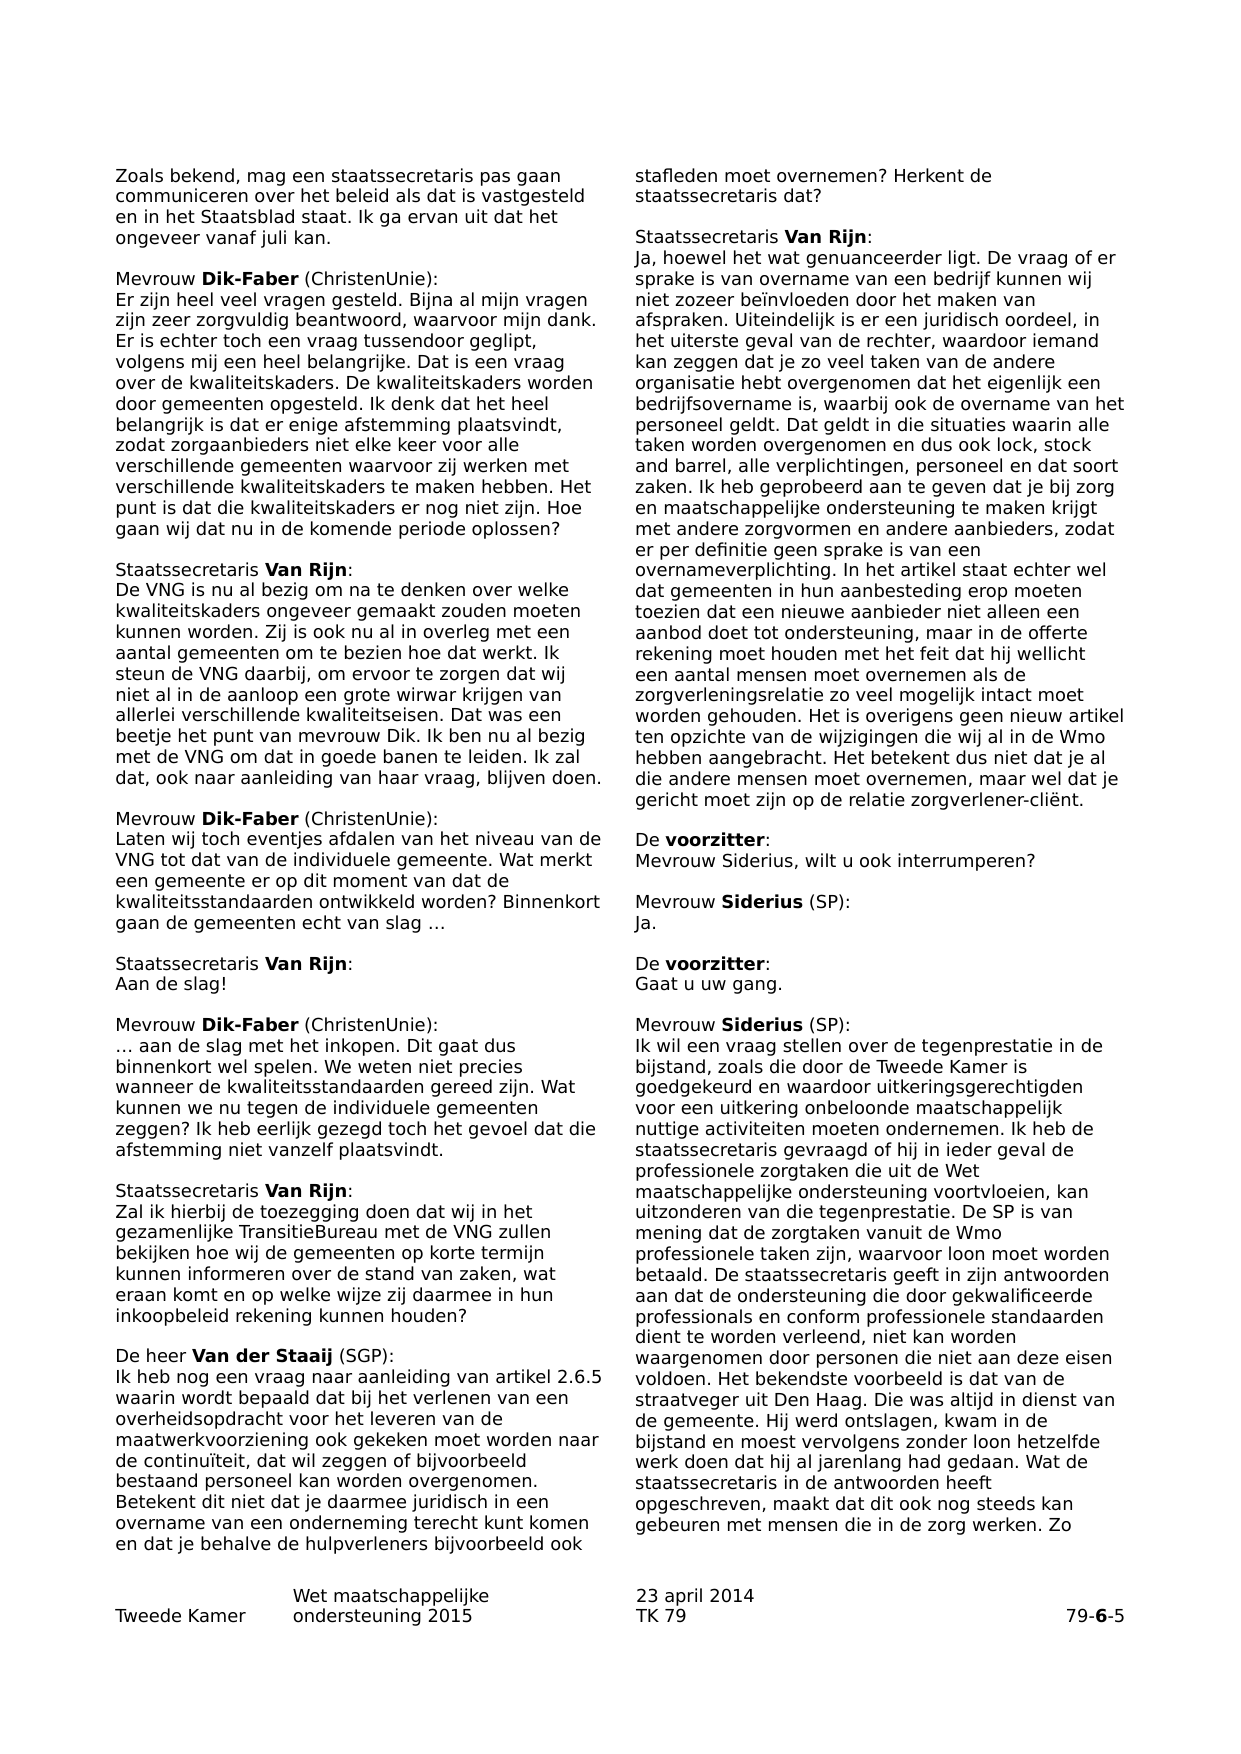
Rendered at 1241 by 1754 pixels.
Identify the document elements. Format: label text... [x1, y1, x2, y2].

text Ja. [635, 912, 1125, 933]
text De heer Van der Staaij (SGP): [115, 1346, 605, 1367]
text Zal ik hierbij de toezegging doen dat wij in het gezamenlijke TransitieBureau met de VNG zullen bekijken hoe wij de gemeenten op korte termijn kunnen informeren over de stand van zaken, wat eraan komt en op welke wijze zij daarmee in hun inkoopbeleid rekening kunnen houden? [115, 1201, 605, 1326]
text stafleden moet overnemen? Herkent de staatssecretaris dat? [635, 165, 1125, 207]
text Ik heb nog een vraag naar aanleiding van artikel 2.6.5 waarin wordt bepaald dat bij het verlenen van een overheidsopdracht voor het leveren van de maatwerkvoorziening ook gekeken moet worden naar de continuïteit, dat wil zeggen of bijvoorbeeld bestaand personeel kan worden overgenomen. Betekent dit niet dat je daarmee juridisch in een overname van een onderneming terecht kunt komen en dat je behalve de hulpverleners bijvoorbeeld ook [115, 1367, 605, 1554]
text Staatssecretaris Van Rijn: [115, 1181, 605, 1201]
text Mevrouw Siderius, wilt u ook interrumperen? [635, 851, 1125, 872]
text De VNG is nu al bezig om na te denken over welke kwaliteitskaders ongeveer gemaakt zouden moeten kunnen worden. Zij is ook nu al in overleg met een aantal gemeenten om te bezien hoe dat werkt. Ik steun de VNG daarbij, om ervoor te zorgen dat wij niet al in de aanloop een grote wirwar krijgen van allerlei verschillende kwaliteitseisen. Dat was een beetje het punt van mevrouw Dik. Ik ben nu al bezig met de VNG om dat in goede banen te leiden. Ik zal dat, ook naar aanleiding van haar vraag, blijven doen. [115, 580, 605, 788]
text Staatssecretaris Van Rijn: [635, 227, 1125, 248]
text De voorzitter: [635, 953, 1125, 974]
text Mevrouw Dik-Faber (ChristenUnie): [115, 269, 605, 289]
text Ik wil een vraag stellen over de tegenprestatie in de bijstand, zoals die door de Tweede Kamer is goedgekeurd en waardoor uitkeringsgerechtigden voor een uitkering onbeloonde maatschappelijk nuttige activiteiten moeten ondernemen. Ik heb de staatssecretaris gevraagd of hij in ieder geval de professionele zorgtaken die uit de Wet maatschappelijke ondersteuning voortvloeien, kan uitzonderen van die tegenprestatie. De SP is van mening dat de zorgtaken vanuit de Wmo professionele taken zijn, waarvoor loon moet worden betaald. De staatssecretaris geeft in zijn antwoorden aan dat de ondersteuning die door gekwalificeerde professionals en conform professionele standaarden dient te worden verleend, niet kan worden waargenomen door personen die niet aan deze eisen voldoen. Het bekendste voorbeeld is dat van de straatveger uit Den Haag. Die was altijd in dienst van de gemeente. Hij werd ontslagen, kwam in de bijstand en moest vervolgens zonder loon hetzelfde werk doen dat hij al jarenlang had gedaan. Wat de staatssecretaris in de antwoorden heeft opgeschreven, maakt dat dit ook nog steeds kan gebeuren met mensen die in de zorg werken. Zo [635, 1036, 1125, 1536]
text Zoals bekend, mag een staatssecretaris pas gaan communiceren over het beleid als dat is vastgesteld en in het Staatsblad staat. Ik ga ervan uit dat het ongeveer vanaf juli kan. [115, 165, 605, 249]
text Mevrouw Siderius (SP): [635, 892, 1125, 912]
text Aan de slag! [115, 974, 605, 995]
text Staatssecretaris Van Rijn: [115, 559, 605, 580]
text Mevrouw Dik-Faber (ChristenUnie): [115, 1015, 605, 1036]
text Mevrouw Siderius (SP): [635, 1015, 1125, 1036]
text De voorzitter: [635, 830, 1125, 851]
text Er zijn heel veel vragen gesteld. Bijna al mijn vragen zijn zeer zorgvuldig beantwoord, waarvoor mijn dank. Er is echter toch een vraag tussendoor geglipt, volgens mij een heel belangrijke. Dat is een vraag over de kwaliteitskaders. De kwaliteitskaders worden door gemeenten opgesteld. Ik denk dat het heel belangrijk is dat er enige afstemming plaatsvindt, zodat zorgaanbieders niet elke keer voor alle verschillende gemeenten waarvoor zij werken met verschillende kwaliteitskaders te maken hebben. Het punt is dat die kwaliteitskaders er nog niet zijn. Hoe gaan wij dat nu in de komende periode oplossen? [115, 289, 605, 539]
text … aan de slag met het inkopen. Dit gaat dus binnenkort wel spelen. We weten niet precies wanneer de kwaliteitsstandaarden gereed zijn. Wat kunnen we nu tegen de individuele gemeenten zeggen? Ik heb eerlijk gezegd toch het gevoel dat die afstemming niet vanzelf plaatsvindt. [115, 1036, 605, 1161]
text Staatssecretaris Van Rijn: [115, 953, 605, 974]
text Ja, hoewel het wat genuanceerder ligt. De vraag of er sprake is van overname van een bedrijf kunnen wij niet zozeer beïnvloeden door het maken van afspraken. Uiteindelijk is er een juridisch oordeel, in het uiterste geval van de rechter, waardoor iemand kan zeggen dat je zo veel taken van de andere organisatie hebt overgenomen dat het eigenlijk een bedrijfsovername is, waarbij ook de overname van het personeel geldt. Dat geldt in die situaties waarin alle taken worden overgenomen en dus ook lock, stock and barrel, alle verplichtingen, personeel en dat soort zaken. Ik heb geprobeerd aan te geven dat je bij zorg en maatschappelijke ondersteuning te maken krijgt met andere zorgvormen en andere aanbieders, zodat er per definitie geen sprake is van een overnameverplichting. In het artikel staat echter wel dat gemeenten in hun aanbesteding erop moeten toezien dat een nieuwe aanbieder niet alleen een aanbod doet tot ondersteuning, maar in de offerte rekening moet houden met het feit dat hij wellicht een aantal mensen moet overnemen als de zorgverleningsrelatie zo veel mogelijk intact moet worden gehouden. Het is overigens geen nieuw artikel ten opzichte van de wijzigingen die wij al in de Wmo hebben aangebracht. Het betekent dus niet dat je al die andere mensen moet overnemen, maar wel dat je gericht moet zijn op de relatie zorgverlener-cliënt. [635, 248, 1125, 810]
text Mevrouw Dik-Faber (ChristenUnie): [115, 808, 605, 829]
text Gaat u uw gang. [635, 974, 1125, 995]
text Laten wij toch eventjes afdalen van het niveau van de VNG tot dat van de individuele gemeente. Wat merkt een gemeente er op dit moment van dat de kwaliteitsstandaarden ontwikkeld worden? Binnenkort gaan de gemeenten echt van slag … [115, 829, 605, 933]
